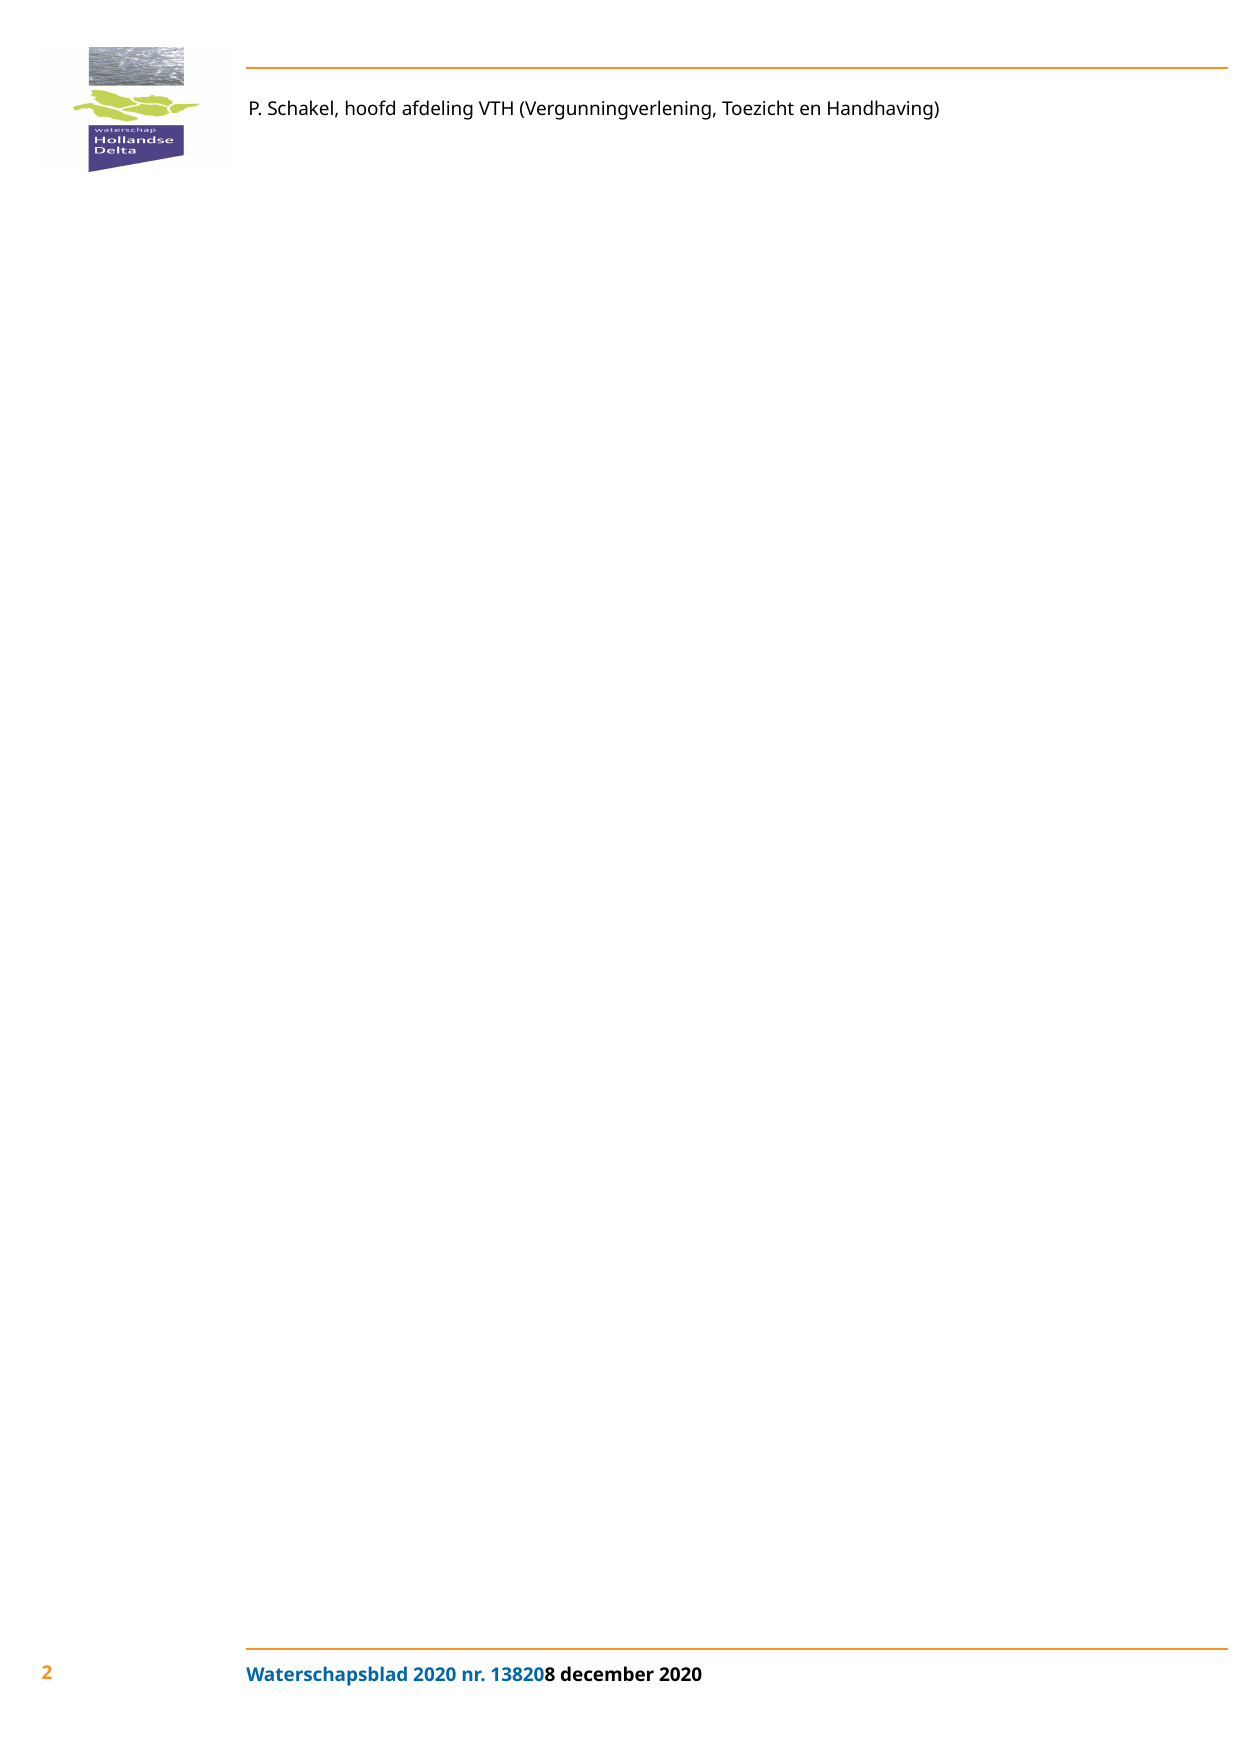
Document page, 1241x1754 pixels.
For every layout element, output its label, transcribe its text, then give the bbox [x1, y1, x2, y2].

text P. Schakel, hoofd afdeling VTH (Vergunningverlening, Toezicht en Handhaving) [248, 95, 1152, 121]
picture [41, 47, 231, 172]
